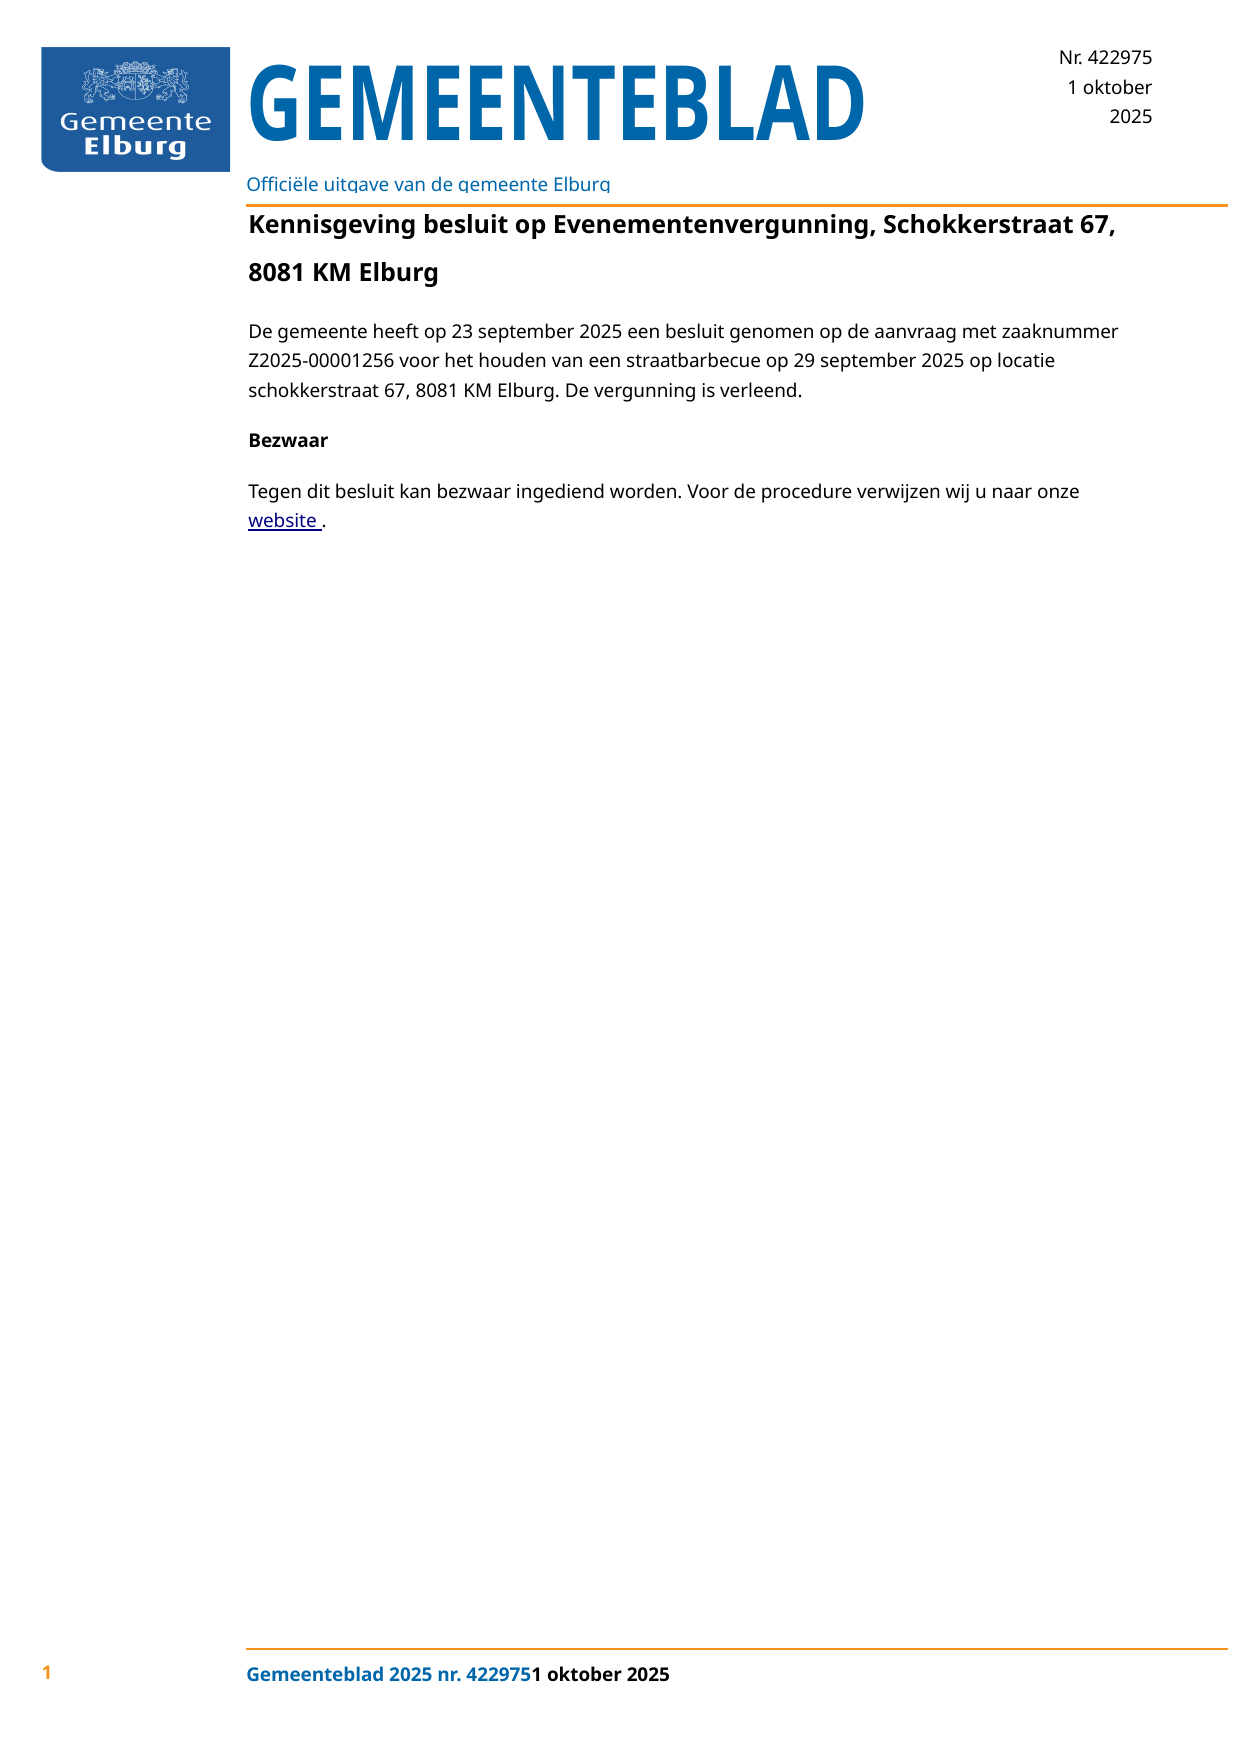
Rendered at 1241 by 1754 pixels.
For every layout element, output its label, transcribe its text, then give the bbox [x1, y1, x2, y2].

text Bezwaar [248, 427, 1152, 453]
text Tegen dit besluit kan bezwaar ingediend worden. Voor de procedure verwijzen wij u naar onze website . [248, 478, 1152, 533]
text De gemeente heeft op 23 september 2025 een besluit genomen op de aanvraag met zaaknummer Z2025-00001256 voor het houden van een straatbarbecue op 29 september 2025 op locatie schokkerstraat 67, 8081 KM Elburg. De vergunning is verleend. [248, 318, 1152, 403]
picture [41, 47, 231, 172]
text Kennisgeving besluit op Evenementenvergunning, Schokkerstraat 67, 8081 KM Elburg [248, 207, 1152, 288]
